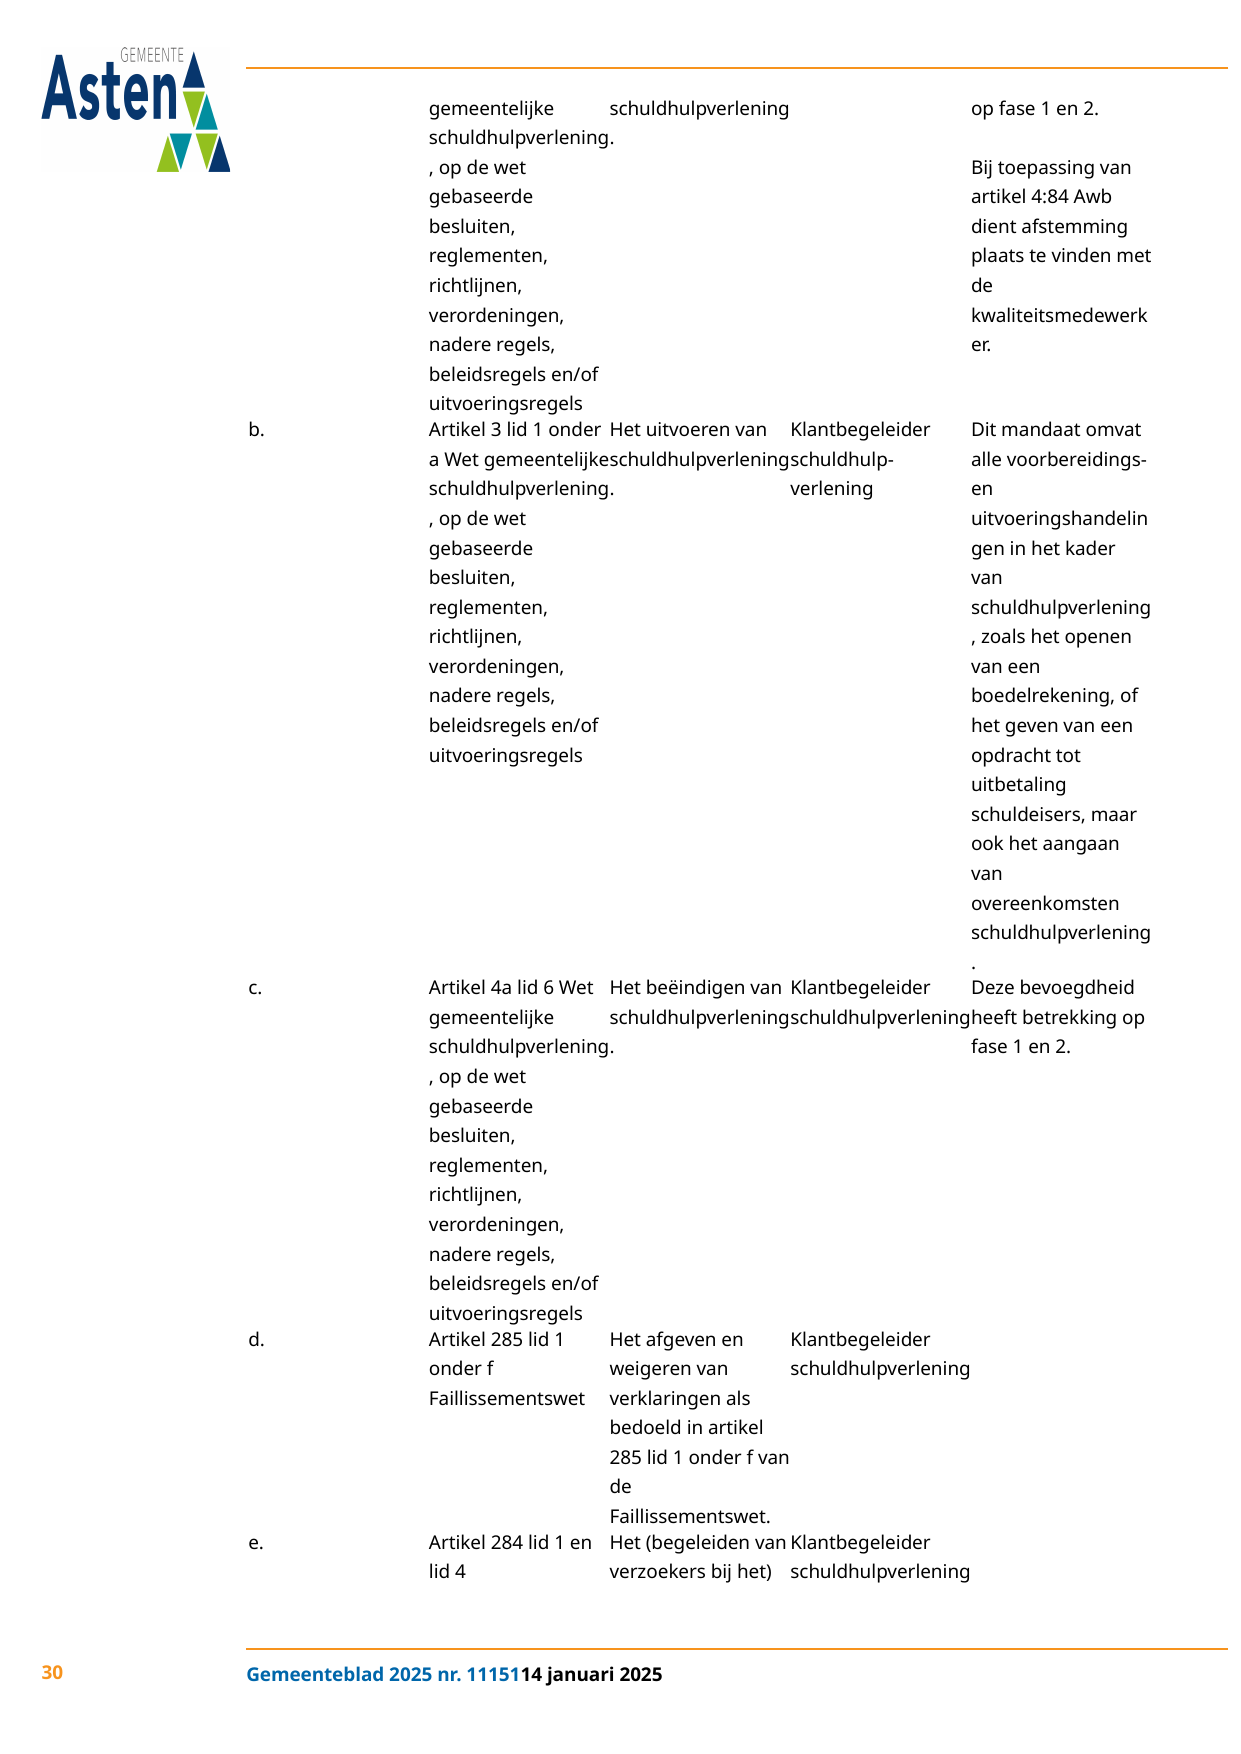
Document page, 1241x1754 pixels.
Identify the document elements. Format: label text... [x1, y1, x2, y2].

table_cell Het afgeven en weigeren van verklaringen als bedoeld in artikel 285 lid 1 onder f van de Faillissementswet. [609, 1326, 790, 1529]
table_cell Artikel 3 lid 1 onder a Wet gemeentelijke schuldhulpverlening, op de wet gebaseerde besluiten, reglementen, richtlijnen, verordeningen, nadere regels, beleidsregels en/of uitvoeringsregels [429, 416, 609, 974]
table_cell Klantbegeleider schuldhulpverlening [790, 1529, 971, 1584]
table_cell b. [248, 416, 429, 974]
table_cell [971, 1326, 1152, 1529]
table_cell Het (begeleiden van verzoekers bij het) [609, 1529, 790, 1584]
table_cell Artikel 284 lid 1 en lid 4 [429, 1529, 609, 1584]
table_cell Klantbegeleider schuldhulpverlening [790, 975, 971, 1326]
picture [41, 47, 231, 172]
table_cell Klantbegeleider schuldhulp-verlening [790, 416, 971, 974]
table_cell Artikel 4a lid 6 Wet gemeentelijke schuldhulpverlening, op de wet gebaseerde besluiten, reglementen, richtlijnen, verordeningen, nadere regels, beleidsregels en/of uitvoeringsregels [429, 975, 609, 1326]
table_cell e. [248, 1529, 429, 1584]
table_cell op fase 1 en 2. Bij toepassing van artikel 4:84 Awb dient afstemming plaats te vinden met de kwaliteitsmedewerker. [971, 95, 1152, 416]
table_cell Dit mandaat omvat alle voorbereidings- en uitvoeringshandelingen in het kader van schuldhulpverlening, zoals het openen van een boedelrekening, of het geven van een opdracht tot uitbetaling schuldeisers, maar ook het aangaan van overeenkomsten schuldhulpverlening. [971, 416, 1152, 974]
table_cell gemeentelijke schuldhulpverlening, op de wet gebaseerde besluiten, reglementen, richtlijnen, verordeningen, nadere regels, beleidsregels en/of uitvoeringsregels [429, 95, 609, 416]
table_cell [790, 95, 971, 416]
table_cell Het beëindigen van schuldhulpverlening. [609, 975, 790, 1326]
table_cell c. [248, 975, 429, 1326]
table_cell Het uitvoeren van schuldhulpverlening. [609, 416, 790, 974]
table_cell Artikel 285 lid 1 onder f Faillissementswet [429, 1326, 609, 1529]
table_cell Klantbegeleider schuldhulpverlening [790, 1326, 971, 1529]
table_cell d. [248, 1326, 429, 1529]
table_cell Deze bevoegdheid heeft betrekking op fase 1 en 2. [971, 975, 1152, 1326]
table_cell [971, 1529, 1152, 1584]
table_cell schuldhulpverlening. [609, 95, 790, 416]
table_cell [248, 95, 429, 416]
